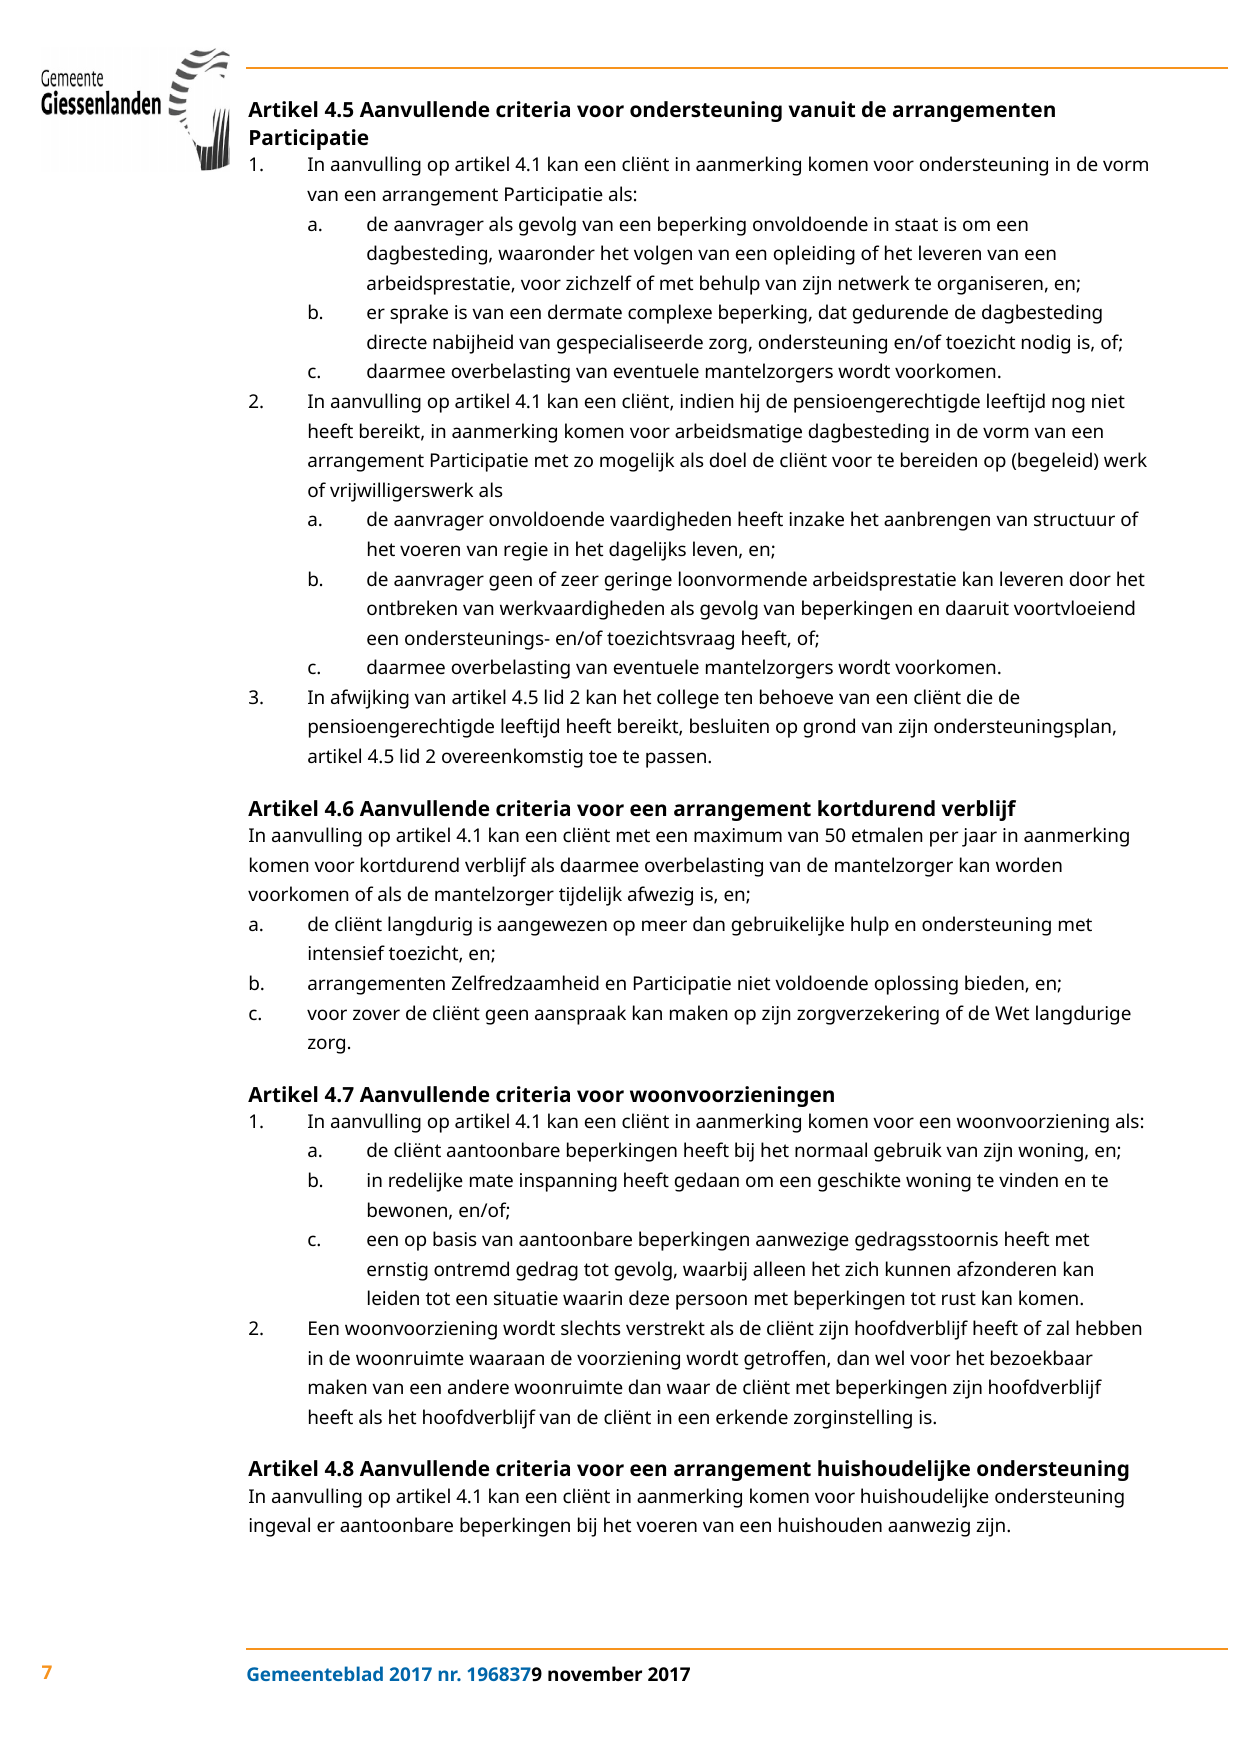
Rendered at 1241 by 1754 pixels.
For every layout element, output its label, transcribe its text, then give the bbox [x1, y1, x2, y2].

list In aanvulling op artikel 4.1 kan een cliënt in aanmerking komen voor een woonvoorziening als: [248, 1108, 1152, 1134]
list In afwijking van artikel 4.5 lid 2 kan het college ten behoeve van een cliënt die de pensioengerechtigde leeftijd heeft bereikt, besluiten op grond van zijn ondersteuningsplan, artikel 4.5 lid 2 overeenkomstig toe te passen. [248, 684, 1152, 769]
text Artikel 4.7 Aanvullende criteria voor woonvoorzieningen [248, 1080, 1152, 1108]
text Artikel 4.8 Aanvullende criteria voor een arrangement huishoudelijke ondersteuning [248, 1454, 1152, 1483]
list In aanvulling op artikel 4.1 kan een cliënt, indien hij de pensioengerechtigde leeftijd nog niet heeft bereikt, in aanmerking komen voor arbeidsmatige dagbesteding in de vorm van een arrangement Participatie met zo mogelijk als doel de cliënt voor te bereiden op (begeleid) werk of vrijwilligerswerk als [248, 388, 1152, 503]
list de aanvrager als gevolg van een beperking onvoldoende in staat is om een dagbesteding, waaronder het volgen van een opleiding of het leveren van een arbeidsprestatie, voor zichzelf of met behulp van zijn netwerk te organiseren, en; [307, 211, 1152, 296]
text In aanvulling op artikel 4.1 kan een cliënt in aanmerking komen voor huishoudelijke ondersteuning ingeval er aantoonbare beperkingen bij het voeren van een huishouden aanwezig zijn. [248, 1483, 1152, 1538]
list er sprake is van een dermate complexe beperking, dat gedurende de dagbesteding directe nabijheid van gespecialiseerde zorg, ondersteuning en/of toezicht nodig is, of; [307, 299, 1152, 355]
list daarmee overbelasting van eventuele mantelzorgers wordt voorkomen. [307, 359, 1152, 384]
list de aanvrager geen of zeer geringe loonvormende arbeidsprestatie kan leveren door het ontbreken van werkvaardigheden als gevolg van beperkingen en daaruit voortvloeiend een ondersteunings- en/of toezichtsvraag heeft, of; [307, 566, 1152, 651]
text In aanvulling op artikel 4.1 kan een cliënt met een maximum van 50 etmalen per jaar in aanmerking komen voor kortdurend verblijf als daarmee overbelasting van de mantelzorger kan worden voorkomen of als de mantelzorger tijdelijk afwezig is, en; [248, 822, 1152, 907]
text Artikel 4.6 Aanvullende criteria voor een arrangement kortdurend verblijf [248, 794, 1152, 822]
list een op basis van aantoonbare beperkingen aanwezige gedragsstoornis heeft met ernstig ontremd gedrag tot gevolg, waarbij alleen het zich kunnen afzonderen kan leiden tot een situatie waarin deze persoon met beperkingen tot rust kan komen. [307, 1226, 1152, 1311]
list Een woonvoorziening wordt slechts verstrekt als de cliënt zijn hoofdverblijf heeft of zal hebben in de woonruimte waaraan de voorziening wordt getroffen, dan wel voor het bezoekbaar maken van een andere woonruimte dan waar de cliënt met beperkingen zijn hoofdverblijf heeft als het hoofdverblijf van de cliënt in een erkende zorginstelling is. [248, 1315, 1152, 1430]
list daarmee overbelasting van eventuele mantelzorgers wordt voorkomen. [307, 654, 1152, 680]
list voor zover de cliënt geen aanspraak kan maken op zijn zorgverzekering of de Wet langdurige zorg. [248, 1000, 1152, 1055]
list de cliënt aantoonbare beperkingen heeft bij het normaal gebruik van zijn woning, en; [307, 1138, 1152, 1163]
list de cliënt langdurig is aangewezen op meer dan gebruikelijke hulp en ondersteuning met intensief toezicht, en; [248, 911, 1152, 966]
list de aanvrager onvoldoende vaardigheden heeft inzake het aanbrengen van structuur of het voeren van regie in het dagelijks leven, en; [307, 507, 1152, 562]
list arrangementen Zelfredzaamheid en Participatie niet voldoende oplossing bieden, en; [248, 970, 1152, 996]
list in redelijke mate inspanning heeft gedaan om een geschikte woning te vinden en te bewonen, en/of; [307, 1167, 1152, 1223]
text Artikel 4.5 Aanvullende criteria voor ondersteuning vanuit de arrangementen Participatie [248, 95, 1152, 152]
picture [41, 47, 231, 172]
list In aanvulling op artikel 4.1 kan een cliënt in aanmerking komen voor ondersteuning in de vorm van een arrangement Participatie als: [248, 152, 1152, 207]
